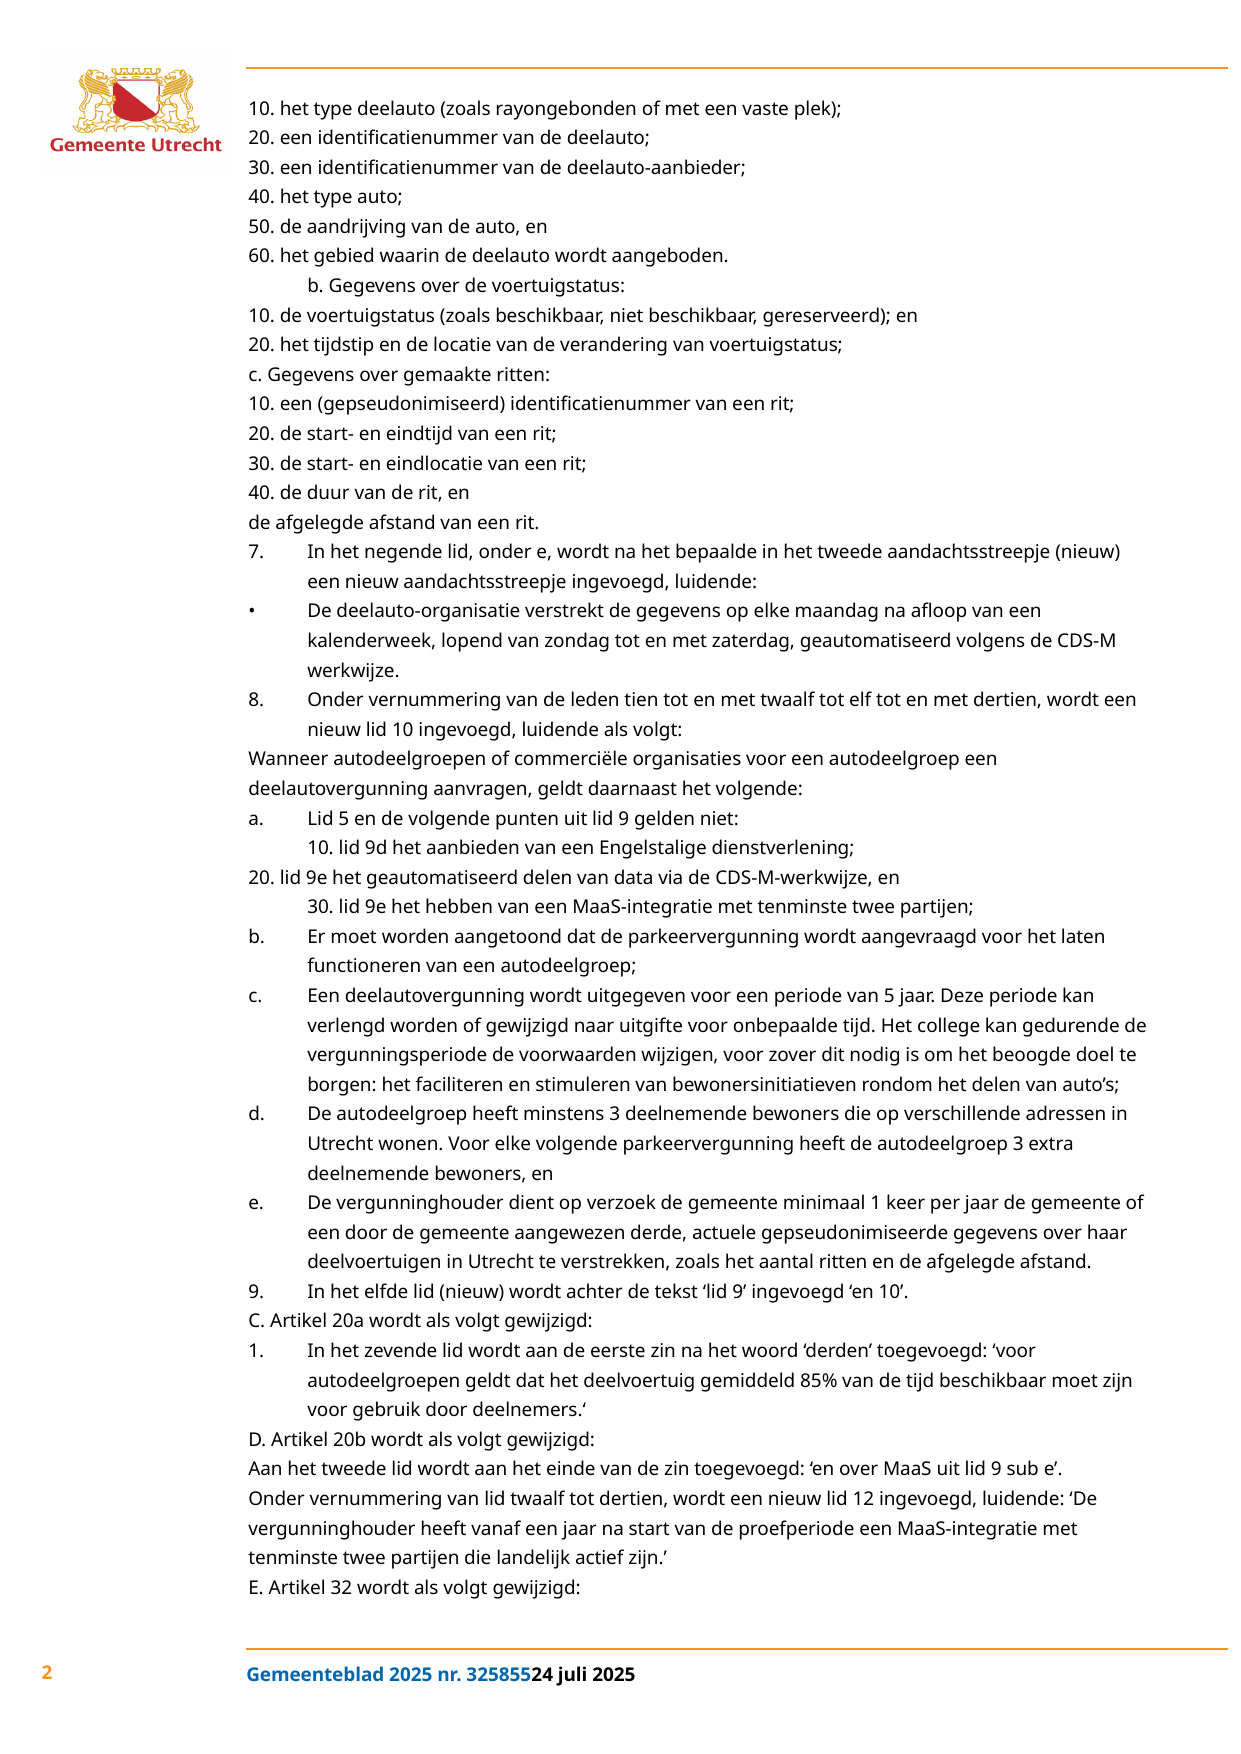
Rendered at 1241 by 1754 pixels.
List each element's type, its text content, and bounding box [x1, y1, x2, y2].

text 20. het tijdstip en de locatie van de verandering van voertuigstatus; [248, 331, 1152, 357]
list Er moet worden aangetoond dat de parkeervergunning wordt aangevraagd voor het laten functioneren van een autodeelgroep; [248, 923, 1152, 978]
text 20. een identificatienummer van de deelauto; [248, 124, 1152, 150]
text 20. lid 9e het geautomatiseerd delen van data via de CDS-M-werkwijze, en [248, 864, 1152, 890]
list Onder vernummering van de leden tien tot en met twaalf tot elf tot en met dertien, wordt een nieuw lid 10 ingevoegd, luidende als volgt: [248, 686, 1152, 742]
text 10. het type deelauto (zoals rayongebonden of met een vaste plek); [248, 95, 1152, 121]
text Wanneer autodeelgroepen of commerciële organisaties voor een autodeelgroep een deelautovergunning aanvragen, geldt daarnaast het volgende: [248, 746, 1152, 801]
list De autodeelgroep heeft minstens 3 deelnemende bewoners die op verschillende adressen in Utrecht wonen. Voor elke volgende parkeervergunning heeft de autodeelgroep 3 extra deelnemende bewoners, en [248, 1101, 1152, 1186]
text 10. de voertuigstatus (zoals beschikbaar, niet beschikbaar, gereserveerd); en [248, 302, 1152, 328]
text c. Gegevens over gemaakte ritten: [248, 361, 1152, 387]
list In het elfde lid (nieuw) wordt achter de tekst ‘lid 9’ ingevoegd ‘en 10’. [248, 1278, 1152, 1304]
list 30. lid 9e het hebben van een MaaS-integratie met tenminste twee partijen; [248, 893, 1152, 919]
text 10. een (gepseudonimiseerd) identificatienummer van een rit; [248, 391, 1152, 416]
list Een deelautovergunning wordt uitgegeven voor een periode van 5 jaar. Deze periode kan verlengd worden of gewijzigd naar uitgifte voor onbepaalde tijd. Het college kan gedurende de vergunningsperiode de voorwaarden wijzigen, voor zover dit nodig is om het beoogde doel te borgen: het faciliteren en stimuleren van bewonersinitiatieven rondom het delen van auto’s; [248, 982, 1152, 1097]
list 10. lid 9d het aanbieden van een Engelstalige dienstverlening; [248, 834, 1152, 860]
text D. Artikel 20b wordt als volgt gewijzigd: [248, 1426, 1152, 1452]
text 20. de start- en eindtijd van een rit; [248, 420, 1152, 446]
text 30. de start- en eindlocatie van een rit; [248, 450, 1152, 476]
text Onder vernummering van lid twaalf tot dertien, wordt een nieuw lid 12 ingevoegd, luidende: ‘De vergunninghouder heeft vanaf een jaar na start van de proefperiode een MaaS-integratie met tenminste twee partijen die landelijk actief zijn.’ [248, 1485, 1152, 1570]
list De vergunninghouder dient op verzoek de gemeente minimaal 1 keer per jaar de gemeente of een door de gemeente aangewezen derde, actuele gepseudonimiseerde gegevens over haar deelvoertuigen in Utrecht te verstrekken, zoals het aantal ritten en de afgelegde afstand. [248, 1189, 1152, 1274]
list b. Gegevens over de voertuigstatus: [248, 272, 1152, 298]
text C. Artikel 20a wordt als volgt gewijzigd: [248, 1308, 1152, 1333]
text 30. een identificatienummer van de deelauto-aanbieder; [248, 154, 1152, 180]
list In het negende lid, onder e, wordt na het bepaalde in het tweede aandachtsstreepje (nieuw) een nieuw aandachtsstreepje ingevoegd, luidende: [248, 538, 1152, 594]
text Aan het tweede lid wordt aan het einde van de zin toegevoegd: ‘en over MaaS uit lid 9 sub e’. [248, 1456, 1152, 1481]
list De deelauto-organisatie verstrekt de gegevens op elke maandag na afloop van een kalenderweek, lopend van zondag tot en met zaterdag, geautomatiseerd volgens de CDS-M werkwijze. [248, 598, 1152, 683]
picture [41, 47, 231, 172]
text de afgelegde afstand van een rit. [248, 509, 1152, 535]
text 40. de duur van de rit, en [248, 479, 1152, 505]
text 60. het gebied waarin de deelauto wordt aangeboden. [248, 243, 1152, 268]
list Lid 5 en de volgende punten uit lid 9 gelden niet: [248, 805, 1152, 831]
list In het zevende lid wordt aan de eerste zin na het woord ‘derden’ toegevoegd: ‘voor autodeelgroepen geldt dat het deelvoertuig gemiddeld 85% van de tijd beschikbaar moet zijn voor gebruik door deelnemers.‘ [248, 1337, 1152, 1422]
text 50. de aandrijving van de auto, en [248, 213, 1152, 239]
text 40. het type auto; [248, 183, 1152, 209]
text E. Artikel 32 wordt als volgt gewijzigd: [248, 1574, 1152, 1600]
